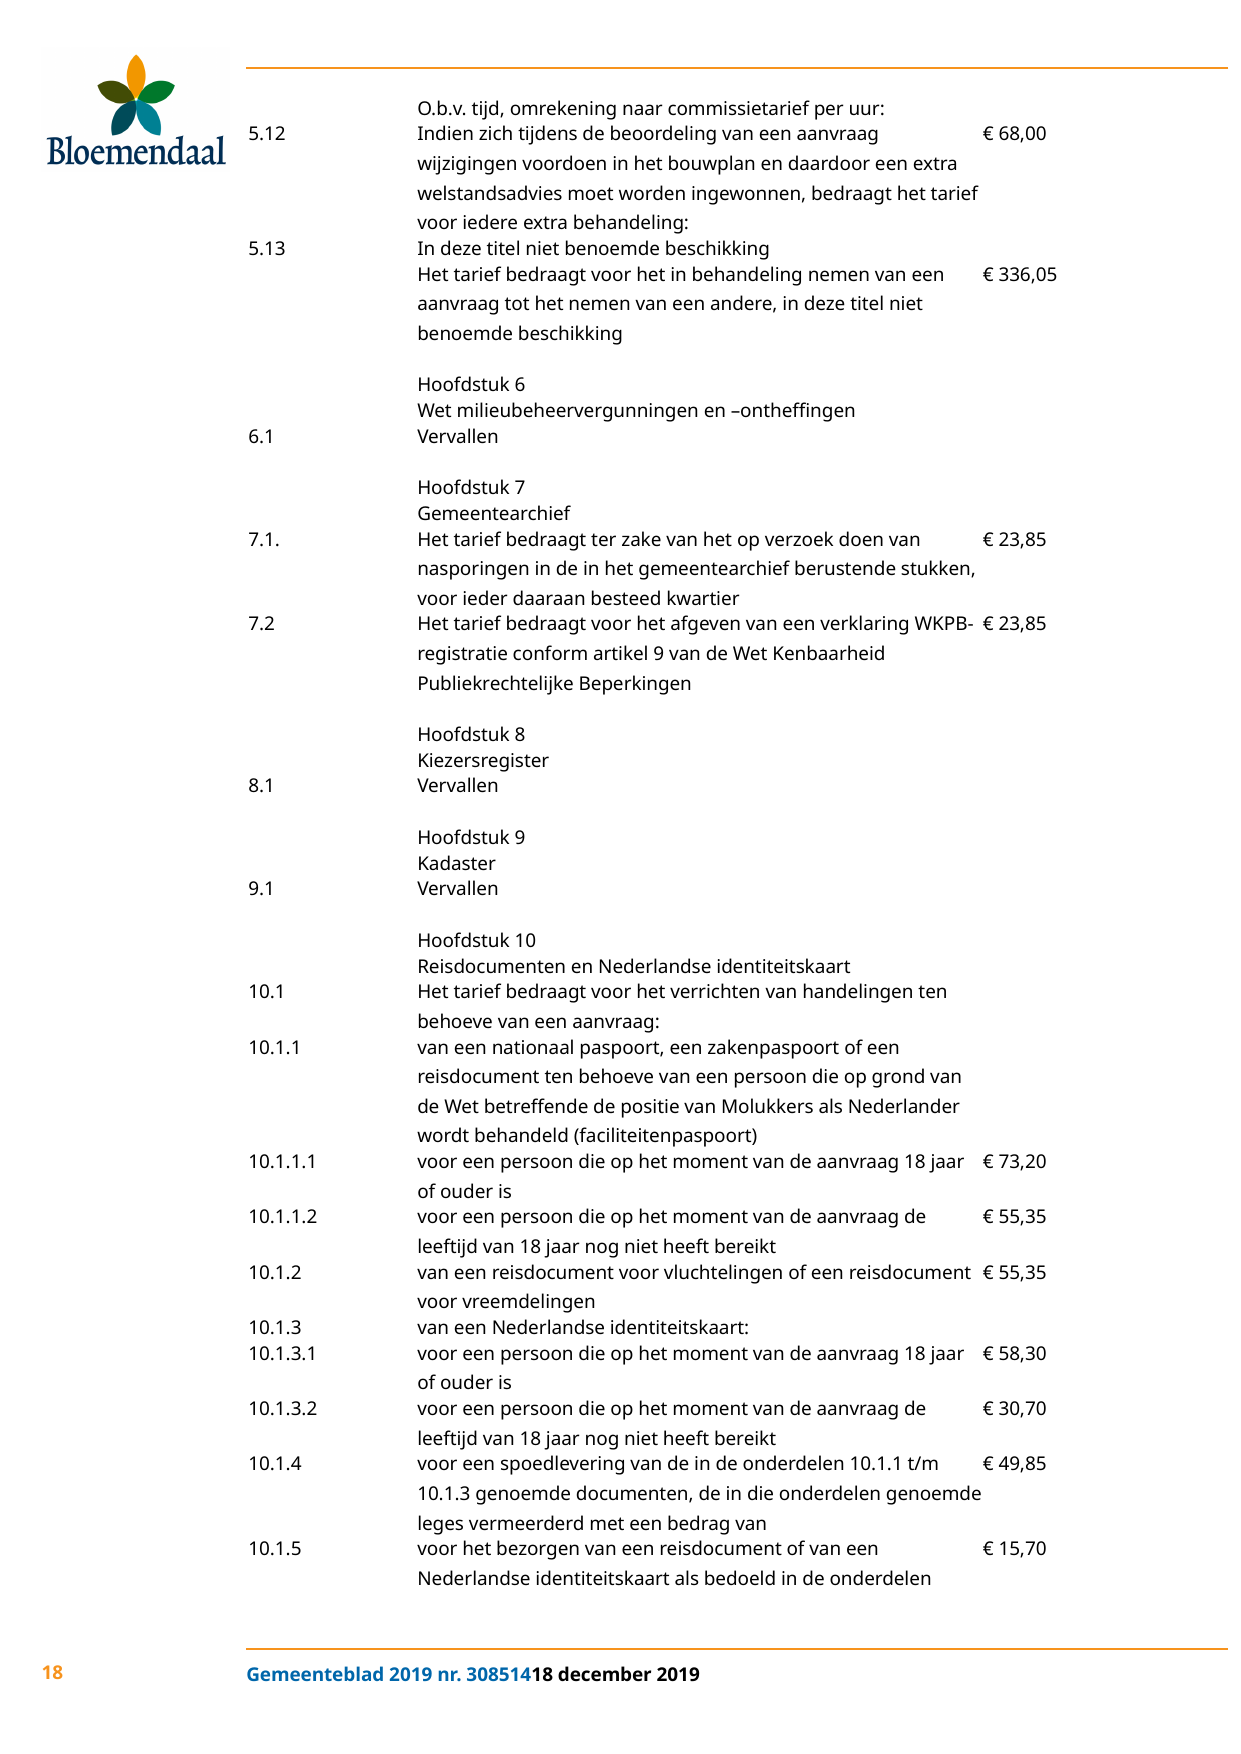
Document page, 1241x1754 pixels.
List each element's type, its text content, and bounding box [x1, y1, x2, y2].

table_cell 7.1. [248, 526, 417, 611]
table_cell [248, 95, 417, 121]
table_cell Hoofdstuk 7 [417, 474, 983, 500]
table_cell [248, 449, 417, 474]
table_cell van een nationaal paspoort, een zakenpaspoort of een reisdocument ten behoeve van een persoon die op grond van de Wet betreffende de positie van Molukkers als Nederlander wordt behandeld (faciliteitenpaspoort) [417, 1034, 983, 1148]
table_cell [983, 235, 1152, 261]
table_cell O.b.v. tijd, omrekening naar commissietarief per uur: [417, 95, 983, 121]
table_cell [983, 500, 1152, 526]
table_cell van een reisdocument voor vluchtelingen of een reisdocument voor vreemdelingen [417, 1259, 983, 1314]
table_cell Hoofdstuk 8 [417, 721, 983, 747]
table_cell 5.12 [248, 121, 417, 235]
table_cell Hoofdstuk 10 [417, 927, 983, 953]
table_cell 10.1.3.1 [248, 1340, 417, 1395]
table_cell € 55,35 [983, 1259, 1152, 1314]
table_cell 7.2 [248, 611, 417, 696]
table_cell Hoofdstuk 6 [417, 371, 983, 397]
table_cell [248, 371, 417, 397]
table_cell [983, 449, 1152, 474]
table_cell [983, 799, 1152, 824]
table_cell [248, 901, 417, 927]
table_cell [417, 346, 983, 371]
table_cell [983, 773, 1152, 798]
table_cell € 58,30 [983, 1340, 1152, 1395]
table_cell € 30,70 [983, 1395, 1152, 1451]
table_cell [248, 696, 417, 721]
table_cell Hoofdstuk 9 [417, 824, 983, 850]
table_cell 10.1.2 [248, 1259, 417, 1314]
table_cell [983, 1314, 1152, 1340]
table_cell [983, 927, 1152, 953]
table_cell [417, 449, 983, 474]
table_cell [983, 346, 1152, 371]
table_cell 10.1.3 [248, 1314, 417, 1340]
table_cell Vervallen [417, 423, 983, 448]
table_cell [983, 901, 1152, 927]
table_cell [248, 824, 417, 850]
picture [41, 47, 231, 172]
table_cell 9.1 [248, 876, 417, 901]
table_cell Kiezersregister [417, 747, 983, 773]
table_cell Het tarief bedraagt voor het verrichten van handelingen ten behoeve van een aanvraag: [417, 979, 983, 1034]
table_cell [983, 979, 1152, 1034]
table_cell Reisdocumenten en Nederlandse identiteitskaart [417, 953, 983, 978]
table_cell voor een persoon die op het moment van de aanvraag de leeftijd van 18 jaar nog niet heeft bereikt [417, 1395, 983, 1451]
table_cell Het tarief bedraagt voor het afgeven van een verklaring WKPB-registratie conform artikel 9 van de Wet Kenbaarheid Publiekrechtelijke Beperkingen [417, 611, 983, 696]
table_cell € 68,00 [983, 121, 1152, 235]
table_cell [417, 901, 983, 927]
table_cell [983, 824, 1152, 850]
table_cell [983, 721, 1152, 747]
table_cell 10.1.1 [248, 1034, 417, 1148]
table_cell 10.1.1.1 [248, 1148, 417, 1204]
table_cell Vervallen [417, 876, 983, 901]
table_cell [983, 953, 1152, 978]
table_cell 10.1.1.2 [248, 1204, 417, 1259]
table_cell voor een persoon die op het moment van de aanvraag 18 jaar of ouder is [417, 1148, 983, 1204]
table_cell Kadaster [417, 850, 983, 876]
table_cell [248, 261, 417, 346]
table_cell 6.1 [248, 423, 417, 448]
table_cell Vervallen [417, 773, 983, 798]
table_cell [417, 696, 983, 721]
table_cell Wet milieubeheervergunningen en –ontheffingen [417, 397, 983, 423]
table_cell € 55,35 [983, 1204, 1152, 1259]
table_cell [417, 799, 983, 824]
table_cell 5.13 [248, 235, 417, 261]
table_cell [983, 747, 1152, 773]
table_cell € 23,85 [983, 611, 1152, 696]
table_cell [248, 850, 417, 876]
table_cell [983, 371, 1152, 397]
table_cell Gemeentearchief [417, 500, 983, 526]
table_cell [248, 747, 417, 773]
table_cell Het tarief bedraagt ter zake van het op verzoek doen van nasporingen in de in het gemeentearchief berustende stukken, voor ieder daaraan besteed kwartier [417, 526, 983, 611]
table_cell [983, 850, 1152, 876]
table_cell [983, 876, 1152, 901]
table_cell [248, 953, 417, 978]
table_cell [248, 500, 417, 526]
table_cell [248, 927, 417, 953]
table_cell 10.1.3.2 [248, 1395, 417, 1451]
table_cell [248, 346, 417, 371]
table_cell voor een persoon die op het moment van de aanvraag 18 jaar of ouder is [417, 1340, 983, 1395]
table_cell van een Nederlandse identiteitskaart: [417, 1314, 983, 1340]
table_cell € 336,05 [983, 261, 1152, 346]
table_cell € 15,70 [983, 1536, 1152, 1591]
table_cell [983, 95, 1152, 121]
table_cell 8.1 [248, 773, 417, 798]
table_cell [983, 423, 1152, 448]
table_cell € 23,85 [983, 526, 1152, 611]
table_cell € 73,20 [983, 1148, 1152, 1204]
table_cell [248, 474, 417, 500]
table_cell 10.1.4 [248, 1451, 417, 1536]
table_cell [248, 721, 417, 747]
table_cell [248, 397, 417, 423]
table_cell [983, 397, 1152, 423]
table_cell 10.1 [248, 979, 417, 1034]
table_cell voor een persoon die op het moment van de aanvraag de leeftijd van 18 jaar nog niet heeft bereikt [417, 1204, 983, 1259]
table_cell [983, 1034, 1152, 1148]
table_cell € 49,85 [983, 1451, 1152, 1536]
table_cell [248, 799, 417, 824]
table_cell Het tarief bedraagt voor het in behandeling nemen van een aanvraag tot het nemen van een andere, in deze titel niet benoemde beschikking [417, 261, 983, 346]
table_cell voor een spoedlevering van de in de onderdelen 10.1.1 t/m 10.1.3 genoemde documenten, de in die onderdelen genoemde leges vermeerderd met een bedrag van [417, 1451, 983, 1536]
table_cell In deze titel niet benoemde beschikking [417, 235, 983, 261]
table_cell [983, 474, 1152, 500]
table_cell 10.1.5 [248, 1536, 417, 1591]
table_cell voor het bezorgen van een reisdocument of van een Nederlandse identiteitskaart als bedoeld in de onderdelen [417, 1536, 983, 1591]
table_cell [983, 696, 1152, 721]
table_cell Indien zich tijdens de beoordeling van een aanvraag wijzigingen voordoen in het bouwplan en daardoor een extra welstandsadvies moet worden ingewonnen, bedraagt het tarief voor iedere extra behandeling: [417, 121, 983, 235]
